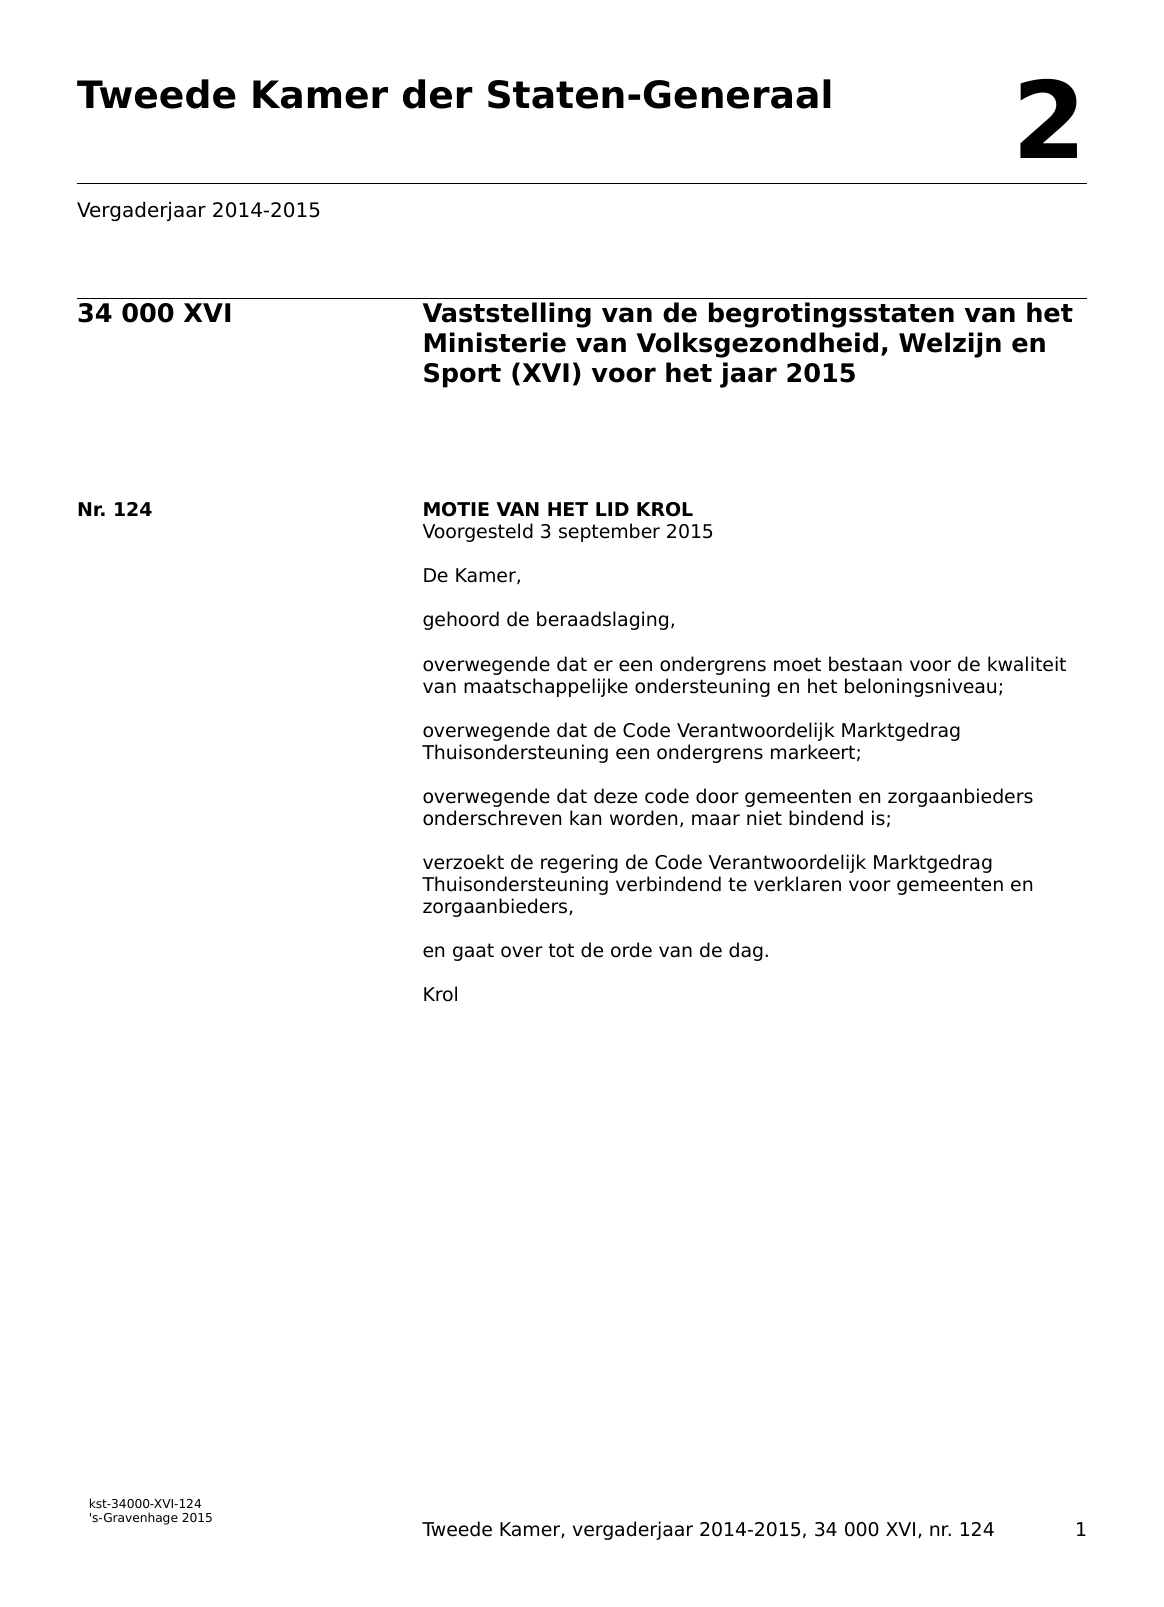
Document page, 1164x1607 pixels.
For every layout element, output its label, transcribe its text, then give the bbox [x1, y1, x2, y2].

text Krol [422, 984, 1087, 1006]
text kst-34000-XVI-124 [88, 1497, 323, 1511]
text 's-Gravenhage 2015 [88, 1511, 323, 1525]
text verzoekt de regering de Code Verantwoordelijk Marktgedrag Thuisondersteuning verbindend te verklaren voor gemeenten en zorgaanbieders, [422, 852, 1087, 918]
text overwegende dat deze code door gemeenten en zorgaanbieders onderschreven kan worden, maar niet bindend is; [422, 786, 1087, 830]
text gehoord de beraadslaging, [422, 609, 1087, 631]
table_header 2 [886, 59, 1087, 183]
table_header Tweede Kamer der Staten-Generaal [77, 59, 886, 183]
subtitle 34 000 XVI Vaststelling van de begrotingsstaten van het Ministerie van Volksgezondheid, Welzijn en Sport (XVI) voor het jaar 2015 [77, 299, 1087, 388]
subtitle Nr. 124 MOTIE VAN HET LID KROL [77, 499, 1087, 521]
text overwegende dat de Code Verantwoordelijk Marktgedrag Thuisondersteuning een ondergrens markeert; [422, 720, 1087, 764]
table_cell Vergaderjaar 2014-2015 [77, 184, 1087, 298]
text en gaat over tot de orde van de dag. [422, 940, 1087, 962]
text overwegende dat er een ondergrens moet bestaan voor de kwaliteit van maatschappelijke ondersteuning en het beloningsniveau; [422, 653, 1087, 697]
text Voorgesteld 3 september 2015 [422, 521, 1087, 543]
text De Kamer, [422, 565, 1087, 587]
